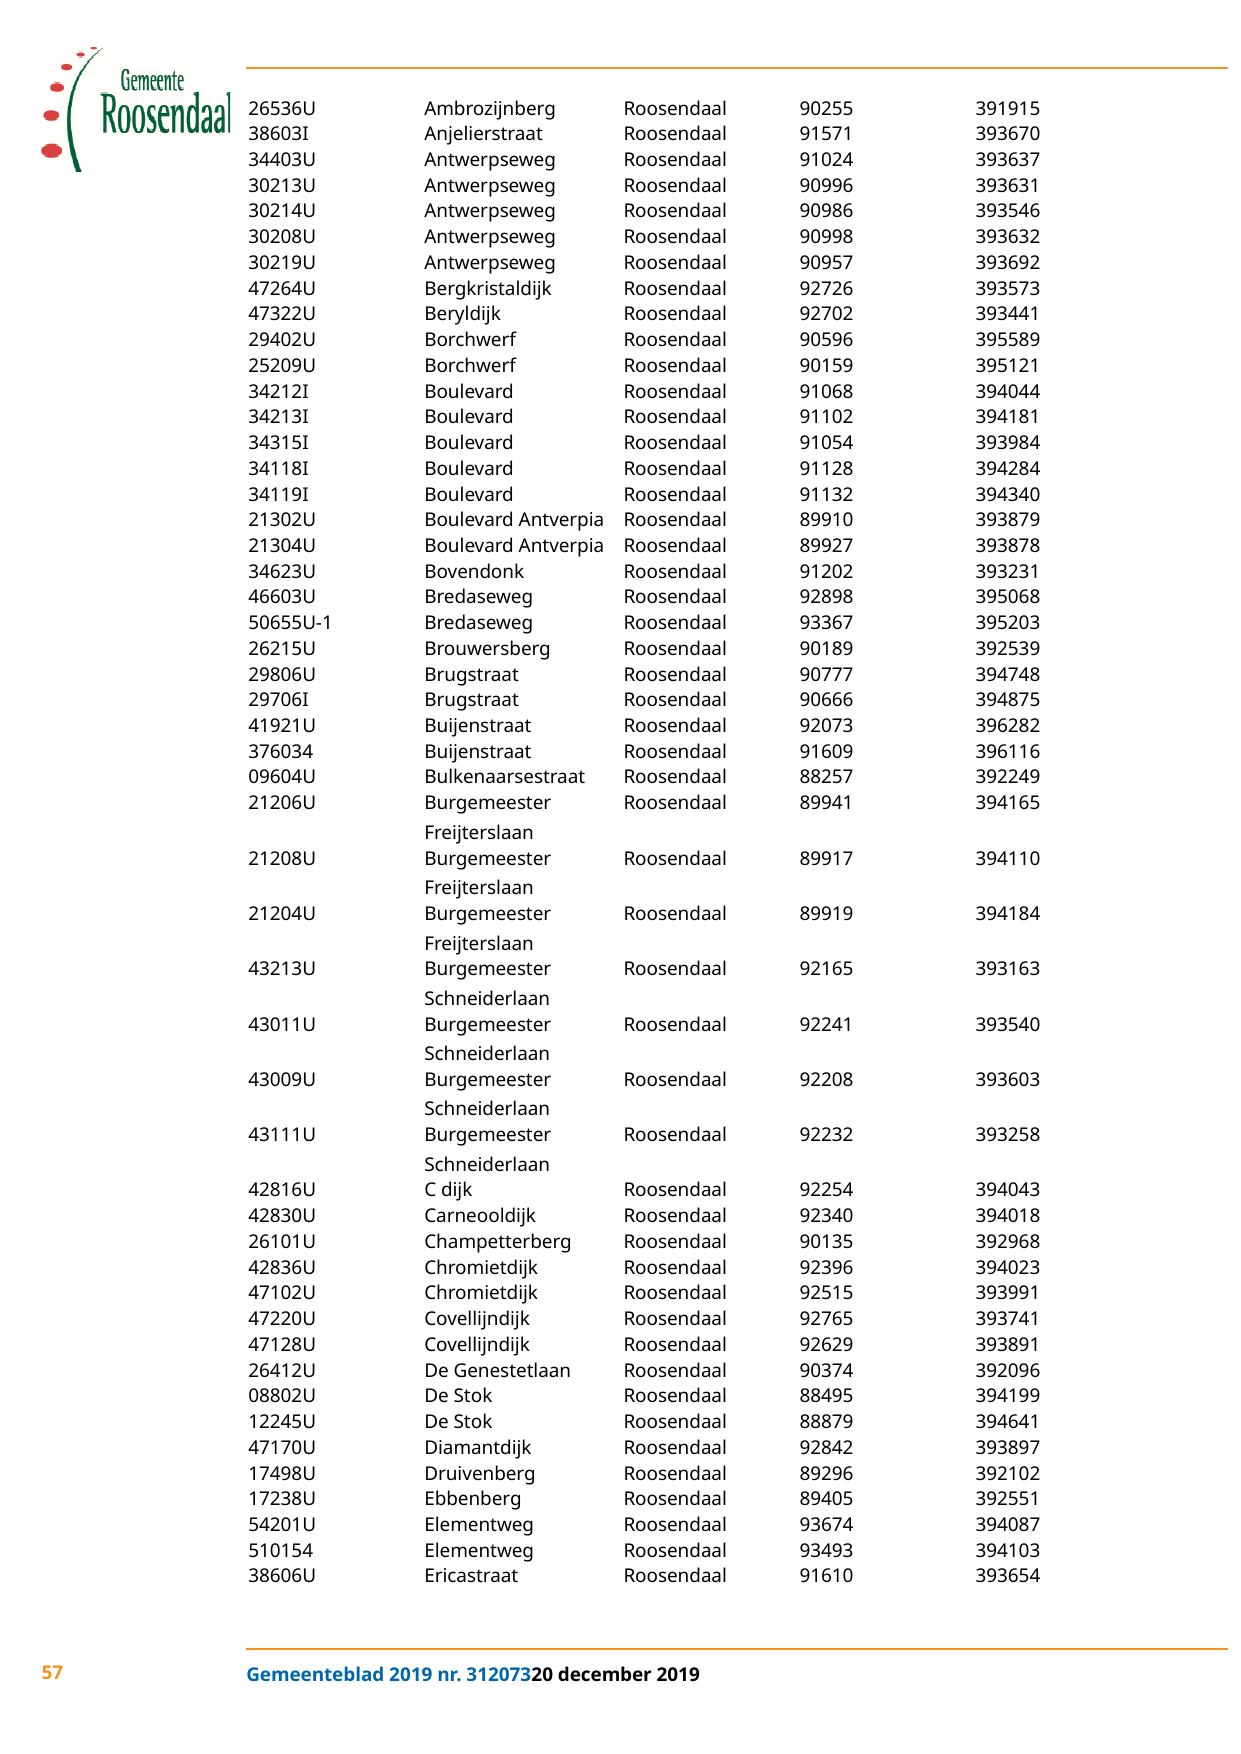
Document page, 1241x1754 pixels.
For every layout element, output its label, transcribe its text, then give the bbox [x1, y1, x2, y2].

table_cell 92232 [799, 1121, 975, 1177]
table_cell Burgemeester Schneiderlaan [424, 1011, 623, 1066]
table_cell 88257 [799, 764, 975, 789]
table_cell Covellijndijk [424, 1331, 623, 1357]
table_cell 396116 [975, 738, 1152, 764]
table_cell Ambrozijnberg [424, 95, 623, 121]
table_cell Roosendaal [623, 1563, 799, 1588]
table_cell Antwerpseweg [424, 172, 623, 198]
table_cell 21304U [248, 532, 424, 558]
table_cell 392096 [975, 1357, 1152, 1382]
table_cell 89927 [799, 532, 975, 558]
table_cell 21208U [248, 845, 424, 900]
table_cell Bredaseweg [424, 609, 623, 635]
table_cell 42816U [248, 1177, 424, 1202]
table_cell Burgemeester Freijterslaan [424, 900, 623, 955]
table_cell 47322U [248, 301, 424, 326]
table_cell 90777 [799, 661, 975, 687]
table_cell Roosendaal [623, 712, 799, 738]
table_cell 89296 [799, 1460, 975, 1485]
table_cell 393991 [975, 1280, 1152, 1305]
table_cell 92702 [799, 301, 975, 326]
table_cell 50655U-1 [248, 609, 424, 635]
table_cell 17498U [248, 1460, 424, 1485]
table_cell 393637 [975, 146, 1152, 172]
table_cell 47170U [248, 1434, 424, 1460]
table_cell 43111U [248, 1121, 424, 1177]
table_cell Boulevard Antverpia [424, 532, 623, 558]
table_cell 09604U [248, 764, 424, 789]
table_cell Roosendaal [623, 1511, 799, 1537]
table_cell 394043 [975, 1177, 1152, 1202]
table_cell Brugstraat [424, 661, 623, 687]
table_cell 90596 [799, 326, 975, 352]
table_cell 393231 [975, 558, 1152, 584]
table_cell 46603U [248, 584, 424, 609]
table_cell Bergkristaldijk [424, 275, 623, 301]
table_cell 393984 [975, 429, 1152, 455]
table_cell 395068 [975, 584, 1152, 609]
table_cell Roosendaal [623, 1331, 799, 1357]
table_cell Roosendaal [623, 1434, 799, 1460]
table_cell 394103 [975, 1537, 1152, 1563]
table_cell Roosendaal [623, 249, 799, 275]
table_cell Roosendaal [623, 738, 799, 764]
table_cell 394181 [975, 404, 1152, 429]
table_cell Antwerpseweg [424, 249, 623, 275]
table_cell 90666 [799, 687, 975, 712]
table_cell Antwerpseweg [424, 224, 623, 249]
table_cell 29806U [248, 661, 424, 687]
table_cell 394875 [975, 687, 1152, 712]
table_cell Roosendaal [623, 1408, 799, 1434]
table_cell Roosendaal [623, 455, 799, 481]
table_cell 21302U [248, 506, 424, 532]
table_cell 42836U [248, 1254, 424, 1279]
table_cell 90135 [799, 1228, 975, 1254]
table_cell 89917 [799, 845, 975, 900]
table_cell 396282 [975, 712, 1152, 738]
table_cell 394165 [975, 790, 1152, 845]
table_cell Brouwersberg [424, 635, 623, 661]
table_cell 89941 [799, 790, 975, 845]
table_cell Roosendaal [623, 1203, 799, 1228]
table_cell 393654 [975, 1563, 1152, 1588]
table_cell Bovendonk [424, 558, 623, 584]
table_cell Roosendaal [623, 275, 799, 301]
table_cell 88495 [799, 1383, 975, 1408]
table_cell 38606U [248, 1563, 424, 1588]
table_cell 92340 [799, 1203, 975, 1228]
table_cell 47128U [248, 1331, 424, 1357]
table_cell 93493 [799, 1537, 975, 1563]
table_cell 394184 [975, 900, 1152, 955]
table_cell 30208U [248, 224, 424, 249]
table_cell 393897 [975, 1434, 1152, 1460]
table_cell Roosendaal [623, 790, 799, 845]
table_cell 43011U [248, 1011, 424, 1066]
table_cell 91024 [799, 146, 975, 172]
table_cell 43213U [248, 955, 424, 1011]
table_cell Boulevard [424, 481, 623, 506]
table_cell 92726 [799, 275, 975, 301]
table_cell 394018 [975, 1203, 1152, 1228]
table_cell 394023 [975, 1254, 1152, 1279]
table_cell Roosendaal [623, 121, 799, 146]
table_cell 91054 [799, 429, 975, 455]
table_cell 21204U [248, 900, 424, 955]
table_cell 393163 [975, 955, 1152, 1011]
table_cell 393632 [975, 224, 1152, 249]
table_cell Burgemeester Schneiderlaan [424, 955, 623, 1011]
table_cell 92515 [799, 1280, 975, 1305]
table_cell 393540 [975, 1011, 1152, 1066]
table_cell 393441 [975, 301, 1152, 326]
table_cell 393258 [975, 1121, 1152, 1177]
table_cell Roosendaal [623, 1066, 799, 1121]
table_cell 393878 [975, 532, 1152, 558]
table_cell 91128 [799, 455, 975, 481]
table_cell Roosendaal [623, 429, 799, 455]
table_cell 394044 [975, 378, 1152, 403]
table_cell 395203 [975, 609, 1152, 635]
table_cell 29402U [248, 326, 424, 352]
table_cell 92165 [799, 955, 975, 1011]
table_cell 34212I [248, 378, 424, 403]
table_cell Roosendaal [623, 172, 799, 198]
table_cell 91571 [799, 121, 975, 146]
table_cell 393546 [975, 198, 1152, 223]
table_cell 25209U [248, 352, 424, 378]
table_cell 393603 [975, 1066, 1152, 1121]
table_cell Beryldijk [424, 301, 623, 326]
table_cell Boulevard [424, 404, 623, 429]
table_cell C dijk [424, 1177, 623, 1202]
table_cell Roosendaal [623, 1280, 799, 1305]
table_cell Boulevard Antverpia [424, 506, 623, 532]
table_cell 92765 [799, 1305, 975, 1331]
table_cell 89910 [799, 506, 975, 532]
table_cell Chromietdijk [424, 1280, 623, 1305]
table_cell 90159 [799, 352, 975, 378]
table_cell 91610 [799, 1563, 975, 1588]
table_cell 34118I [248, 455, 424, 481]
table_cell Roosendaal [623, 95, 799, 121]
table_cell 91102 [799, 404, 975, 429]
table_cell 90986 [799, 198, 975, 223]
table_cell 392102 [975, 1460, 1152, 1485]
table_cell Roosendaal [623, 1254, 799, 1279]
table_cell 90374 [799, 1357, 975, 1382]
table_cell 93367 [799, 609, 975, 635]
table_cell 92629 [799, 1331, 975, 1357]
table_cell 41921U [248, 712, 424, 738]
table_cell 54201U [248, 1511, 424, 1537]
table_cell 34623U [248, 558, 424, 584]
table_cell 393670 [975, 121, 1152, 146]
table_cell 93674 [799, 1511, 975, 1537]
table_cell 47264U [248, 275, 424, 301]
table_cell 394087 [975, 1511, 1152, 1537]
table_cell Brugstraat [424, 687, 623, 712]
table_cell 34403U [248, 146, 424, 172]
table_cell Roosendaal [623, 532, 799, 558]
table_cell Roosendaal [623, 1460, 799, 1485]
table_cell De Stok [424, 1408, 623, 1434]
table_cell 394110 [975, 845, 1152, 900]
table_cell 34315I [248, 429, 424, 455]
table_cell 91132 [799, 481, 975, 506]
table_cell Roosendaal [623, 764, 799, 789]
table_cell 394748 [975, 661, 1152, 687]
table_cell Roosendaal [623, 146, 799, 172]
table_cell Anjelierstraat [424, 121, 623, 146]
table_cell 90189 [799, 635, 975, 661]
table_cell 510154 [248, 1537, 424, 1563]
table_cell 90255 [799, 95, 975, 121]
table_cell 30213U [248, 172, 424, 198]
table_cell Ericastraat [424, 1563, 623, 1588]
table_cell 393573 [975, 275, 1152, 301]
table_cell 392551 [975, 1485, 1152, 1511]
table_cell 21206U [248, 790, 424, 845]
table_cell 30214U [248, 198, 424, 223]
table_cell 30219U [248, 249, 424, 275]
table_cell 89919 [799, 900, 975, 955]
table_cell Elementweg [424, 1537, 623, 1563]
table_cell 26101U [248, 1228, 424, 1254]
table_cell 393741 [975, 1305, 1152, 1331]
table_cell Borchwerf [424, 352, 623, 378]
table_cell Roosendaal [623, 1177, 799, 1202]
table_cell Roosendaal [623, 301, 799, 326]
table_cell Buijenstraat [424, 712, 623, 738]
table_cell Roosendaal [623, 506, 799, 532]
table_cell 376034 [248, 738, 424, 764]
table_cell 392249 [975, 764, 1152, 789]
table_cell 391915 [975, 95, 1152, 121]
table_cell 392539 [975, 635, 1152, 661]
table_cell Diamantdijk [424, 1434, 623, 1460]
table_cell 26536U [248, 95, 424, 121]
table_cell Roosendaal [623, 198, 799, 223]
table_cell 26215U [248, 635, 424, 661]
table_cell Roosendaal [623, 378, 799, 403]
table_cell Chromietdijk [424, 1254, 623, 1279]
table_cell 394284 [975, 455, 1152, 481]
table_cell Roosendaal [623, 900, 799, 955]
table_cell Roosendaal [623, 1121, 799, 1177]
table_cell 29706I [248, 687, 424, 712]
table_cell Boulevard [424, 429, 623, 455]
table_cell 88879 [799, 1408, 975, 1434]
table_cell 90996 [799, 172, 975, 198]
table_cell Roosendaal [623, 404, 799, 429]
table_cell Carneooldijk [424, 1203, 623, 1228]
table_cell Roosendaal [623, 609, 799, 635]
table_cell 17238U [248, 1485, 424, 1511]
table_cell 92241 [799, 1011, 975, 1066]
table_cell Roosendaal [623, 1357, 799, 1382]
table_cell 92254 [799, 1177, 975, 1202]
table_cell 34119I [248, 481, 424, 506]
table_cell 47220U [248, 1305, 424, 1331]
table_cell Roosendaal [623, 584, 799, 609]
table_cell De Genestetlaan [424, 1357, 623, 1382]
table_cell 394641 [975, 1408, 1152, 1434]
table_cell 91068 [799, 378, 975, 403]
table_cell Roosendaal [623, 955, 799, 1011]
picture [41, 47, 231, 172]
table_cell Borchwerf [424, 326, 623, 352]
table_cell Elementweg [424, 1511, 623, 1537]
table_cell 08802U [248, 1383, 424, 1408]
table_cell 91202 [799, 558, 975, 584]
table_cell 394340 [975, 481, 1152, 506]
table_cell Roosendaal [623, 1537, 799, 1563]
table_cell 42830U [248, 1203, 424, 1228]
table_cell Burgemeester Freijterslaan [424, 790, 623, 845]
table_cell Buijenstraat [424, 738, 623, 764]
table_cell Roosendaal [623, 1383, 799, 1408]
table_cell 43009U [248, 1066, 424, 1121]
table_cell 34213I [248, 404, 424, 429]
table_cell Druivenberg [424, 1460, 623, 1485]
table_cell 393631 [975, 172, 1152, 198]
table_cell 12245U [248, 1408, 424, 1434]
table_cell Roosendaal [623, 1485, 799, 1511]
table_cell 395589 [975, 326, 1152, 352]
table_cell Roosendaal [623, 352, 799, 378]
table_cell Bredaseweg [424, 584, 623, 609]
table_cell Roosendaal [623, 558, 799, 584]
table_cell 47102U [248, 1280, 424, 1305]
table_cell 92073 [799, 712, 975, 738]
table_cell Burgemeester Freijterslaan [424, 845, 623, 900]
table_cell Roosendaal [623, 1305, 799, 1331]
table_cell 90998 [799, 224, 975, 249]
table_cell 89405 [799, 1485, 975, 1511]
table_cell 38603I [248, 121, 424, 146]
table_cell Roosendaal [623, 481, 799, 506]
table_cell 395121 [975, 352, 1152, 378]
table_cell 92208 [799, 1066, 975, 1121]
table_cell Roosendaal [623, 635, 799, 661]
table_cell Roosendaal [623, 661, 799, 687]
table_cell Roosendaal [623, 845, 799, 900]
table_cell Bulkenaarsestraat [424, 764, 623, 789]
table_cell 394199 [975, 1383, 1152, 1408]
table_cell 393891 [975, 1331, 1152, 1357]
table_cell Roosendaal [623, 687, 799, 712]
table_cell Roosendaal [623, 224, 799, 249]
table_cell 92898 [799, 584, 975, 609]
table_cell Burgemeester Schneiderlaan [424, 1121, 623, 1177]
table_cell 26412U [248, 1357, 424, 1382]
table_cell 393879 [975, 506, 1152, 532]
table_cell 392968 [975, 1228, 1152, 1254]
table_cell 393692 [975, 249, 1152, 275]
table_cell De Stok [424, 1383, 623, 1408]
table_cell Antwerpseweg [424, 198, 623, 223]
table_cell Roosendaal [623, 326, 799, 352]
table_cell Boulevard [424, 455, 623, 481]
table_cell 90957 [799, 249, 975, 275]
table_cell 91609 [799, 738, 975, 764]
table_cell Burgemeester Schneiderlaan [424, 1066, 623, 1121]
table_cell Roosendaal [623, 1011, 799, 1066]
table_cell Champetterberg [424, 1228, 623, 1254]
table_cell 92396 [799, 1254, 975, 1279]
table_cell Covellijndijk [424, 1305, 623, 1331]
table_cell 92842 [799, 1434, 975, 1460]
table_cell Antwerpseweg [424, 146, 623, 172]
table_cell Roosendaal [623, 1228, 799, 1254]
table_cell Ebbenberg [424, 1485, 623, 1511]
table_cell Boulevard [424, 378, 623, 403]
